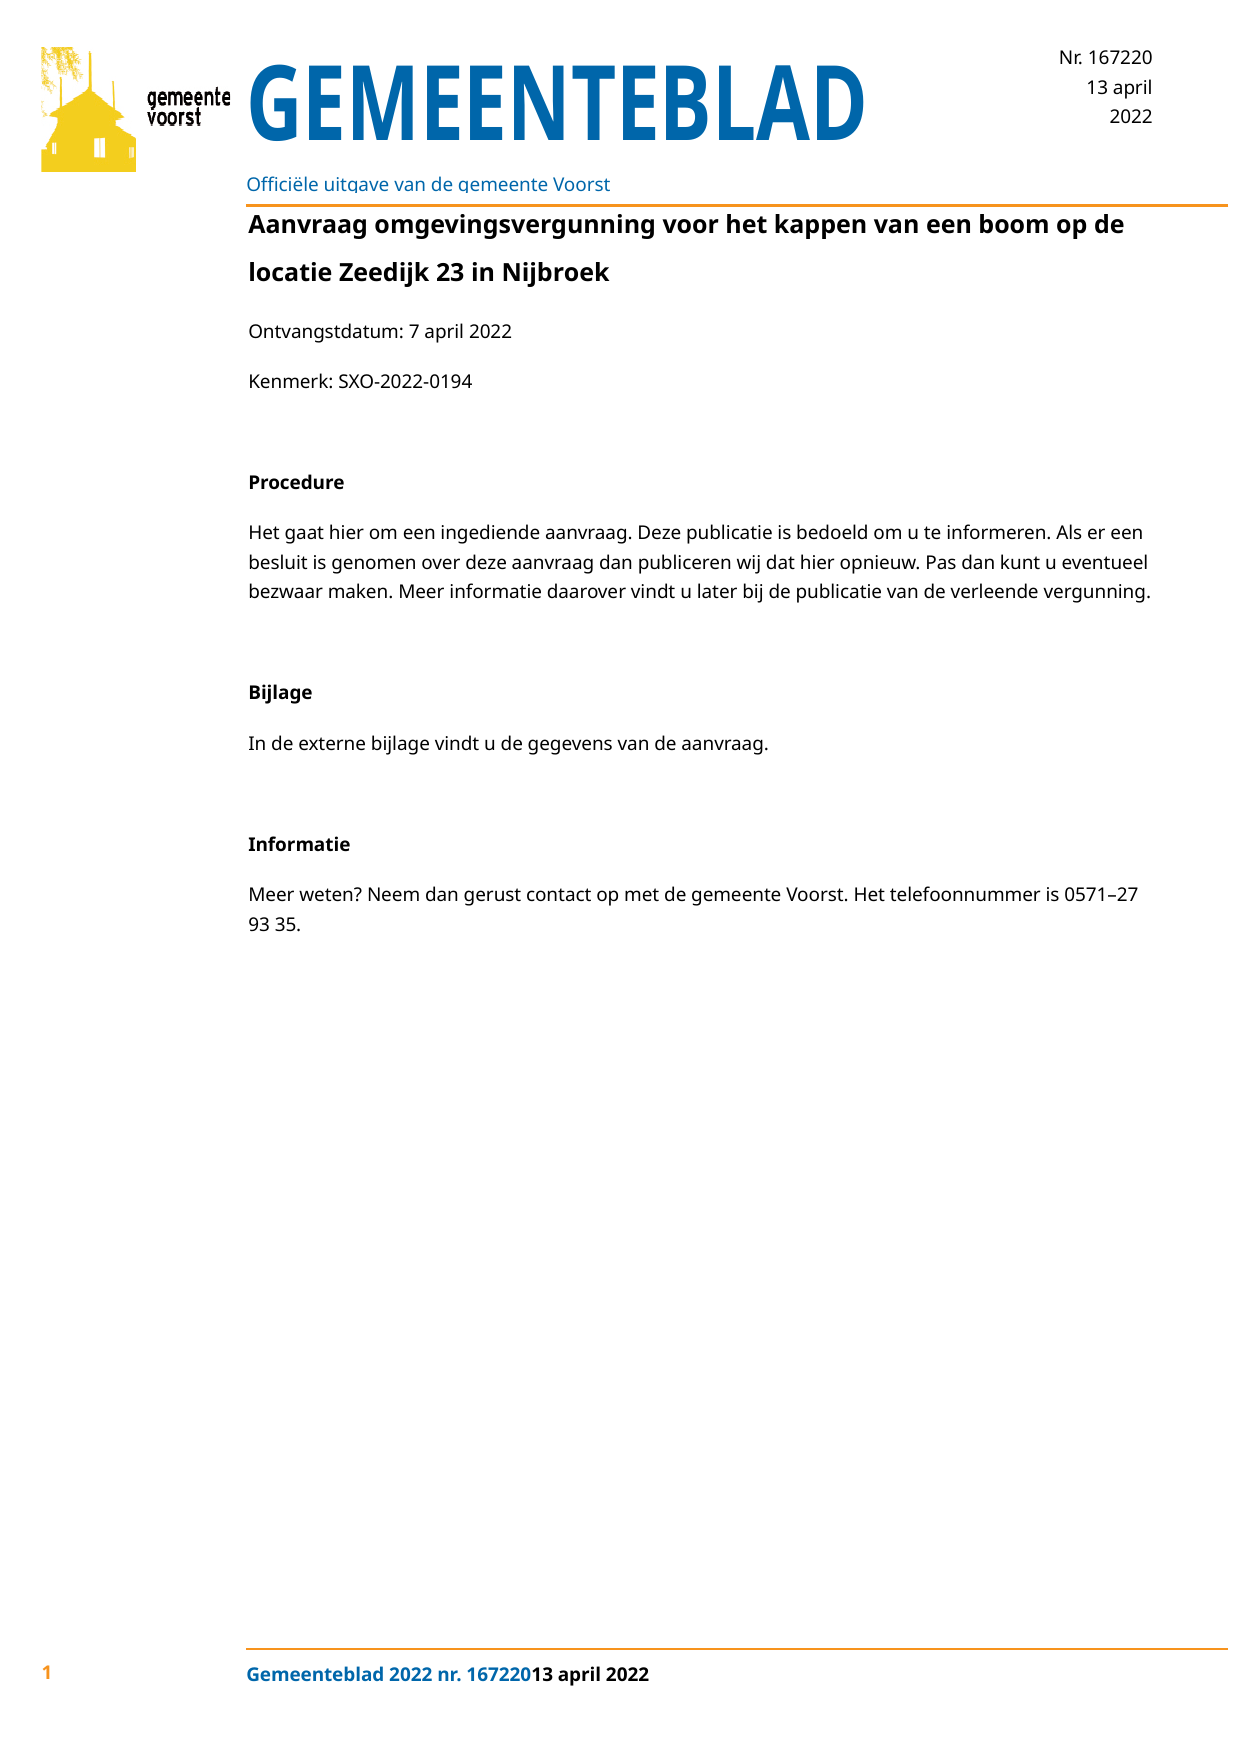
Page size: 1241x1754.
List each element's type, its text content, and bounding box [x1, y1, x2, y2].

text Kenmerk: SXO-2022-0194 [248, 368, 1152, 394]
text Aanvraag omgevingsvergunning voor het kappen van een boom op de locatie Zeedijk 23 in Nijbroek [248, 207, 1152, 288]
text Procedure [248, 469, 1152, 495]
text In de externe bijlage vindt u de gegevens van de aanvraag. [248, 730, 1152, 756]
text Het gaat hier om een ingediende aanvraag. Deze publicatie is bedoeld om u te informeren. Als er een besluit is genomen over deze aanvraag dan publiceren wij dat hier opnieuw. Pas dan kunt u eventueel bezwaar maken. Meer informatie daarover vindt u later bij de publicatie van de verleende vergunning. [248, 519, 1152, 604]
text Bijlage [248, 679, 1152, 705]
text Meer weten? Neem dan gerust contact op met de gemeente Voorst. Het telefoonnummer is 0571–27 93 35. [248, 881, 1152, 937]
picture [41, 47, 231, 172]
text Informatie [248, 831, 1152, 857]
text Ontvangstdatum: 7 april 2022 [248, 318, 1152, 344]
